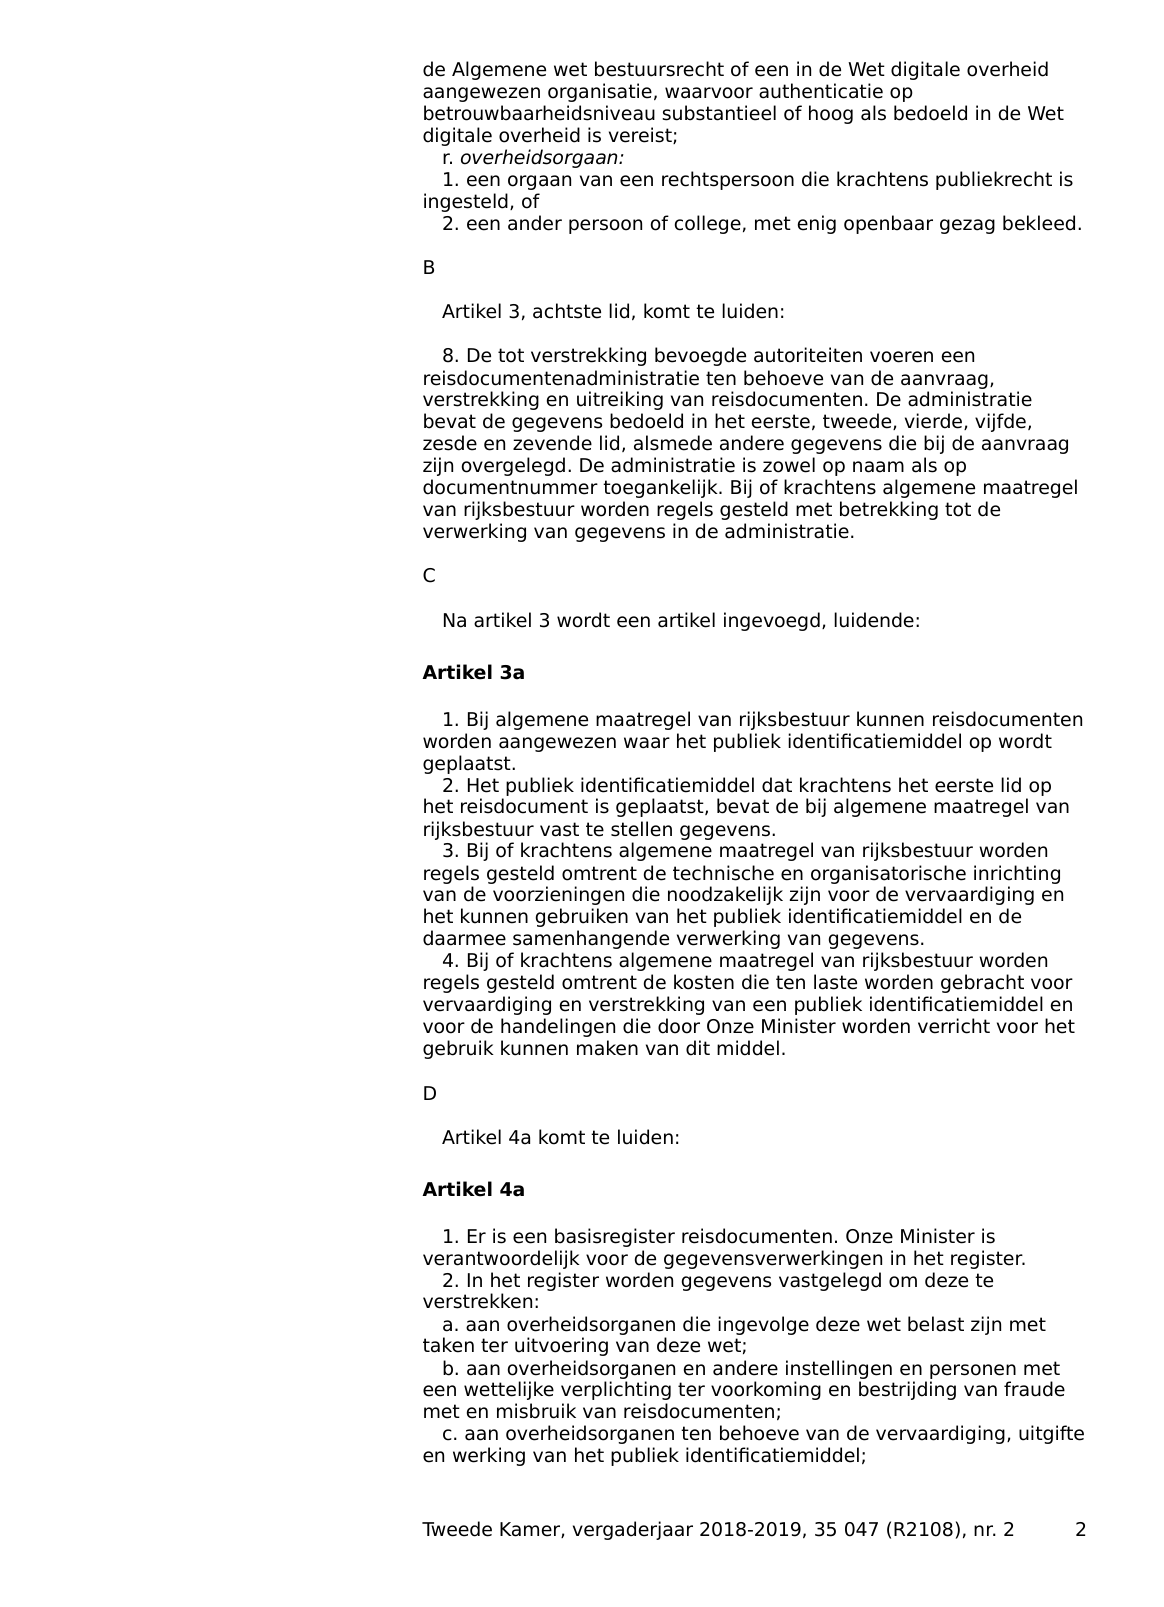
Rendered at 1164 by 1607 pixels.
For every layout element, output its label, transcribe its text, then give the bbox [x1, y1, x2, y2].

text Artikel 3, achtste lid, komt te luiden: [422, 301, 1087, 323]
text 4. Bij of krachtens algemene maatregel van rijksbestuur worden regels gesteld omtrent de kosten die ten laste worden gebracht voor vervaardiging en verstrekking van een publiek identificatiemiddel en voor de handelingen die door Onze Minister worden verricht voor het gebruik kunnen maken van dit middel. [422, 950, 1087, 1060]
text r. overheidsorgaan: [422, 147, 1087, 169]
text 2. In het register worden gegevens vastgelegd om deze te verstrekken: [422, 1269, 1087, 1313]
text 1. Er is een basisregister reisdocumenten. Onze Minister is verantwoordelijk voor de gegevensverwerkingen in het register. [422, 1226, 1087, 1269]
text B [422, 257, 1087, 279]
text Artikel 4a komt te luiden: [422, 1127, 1087, 1148]
text 2. Het publiek identificatiemiddel dat krachtens het eerste lid op het reisdocument is geplaatst, bevat de bij algemene maatregel van rijksbestuur vast te stellen gegevens. [422, 774, 1087, 840]
text Na artikel 3 wordt een artikel ingevoegd, luidende: [422, 609, 1087, 632]
text b. aan overheidsorganen en andere instellingen en personen met een wettelijke verplichting ter voorkoming en bestrijding van fraude met en misbruik van reisdocumenten; [422, 1357, 1087, 1423]
text 2. een ander persoon of college, met enig openbaar gezag bekleed. [422, 213, 1087, 235]
subtitle Artikel 4a [422, 1178, 1087, 1201]
text D [422, 1082, 1087, 1104]
text 3. Bij of krachtens algemene maatregel van rijksbestuur worden regels gesteld omtrent de technische en organisatorische inrichting van de voorzieningen die noodzakelijk zijn voor de vervaardiging en het kunnen gebruiken van het publiek identificatiemiddel en de daarmee samenhangende verwerking van gegevens. [422, 840, 1087, 950]
text 1. Bij algemene maatregel van rijksbestuur kunnen reisdocumenten worden aangewezen waar het publiek identificatiemiddel op wordt geplaatst. [422, 708, 1087, 774]
text c. aan overheidsorganen ten behoeve van de vervaardiging, uitgifte en werking van het publiek identificatiemiddel; [422, 1423, 1087, 1467]
text de Algemene wet bestuursrecht of een in de Wet digitale overheid aangewezen organisatie, waarvoor authenticatie op betrouwbaarheidsniveau substantieel of hoog als bedoeld in de Wet digitale overheid is vereist; [422, 59, 1087, 147]
text C [422, 565, 1087, 587]
text 1. een orgaan van een rechtspersoon die krachtens publiekrecht is ingesteld, of [422, 169, 1087, 213]
text 8. De tot verstrekking bevoegde autoriteiten voeren een reisdocumentenadministratie ten behoeve van de aanvraag, verstrekking en uitreiking van reisdocumenten. De administratie bevat de gegevens bedoeld in het eerste, tweede, vierde, vijfde, zesde en zevende lid, alsmede andere gegevens die bij de aanvraag zijn overgelegd. De administratie is zowel op naam als op documentnummer toegankelijk. Bij of krachtens algemene maatregel van rijksbestuur worden regels gesteld met betrekking tot de verwerking van gegevens in de administratie. [422, 345, 1087, 543]
text a. aan overheidsorganen die ingevolge deze wet belast zijn met taken ter uitvoering van deze wet; [422, 1313, 1087, 1357]
subtitle Artikel 3a [422, 662, 1087, 683]
